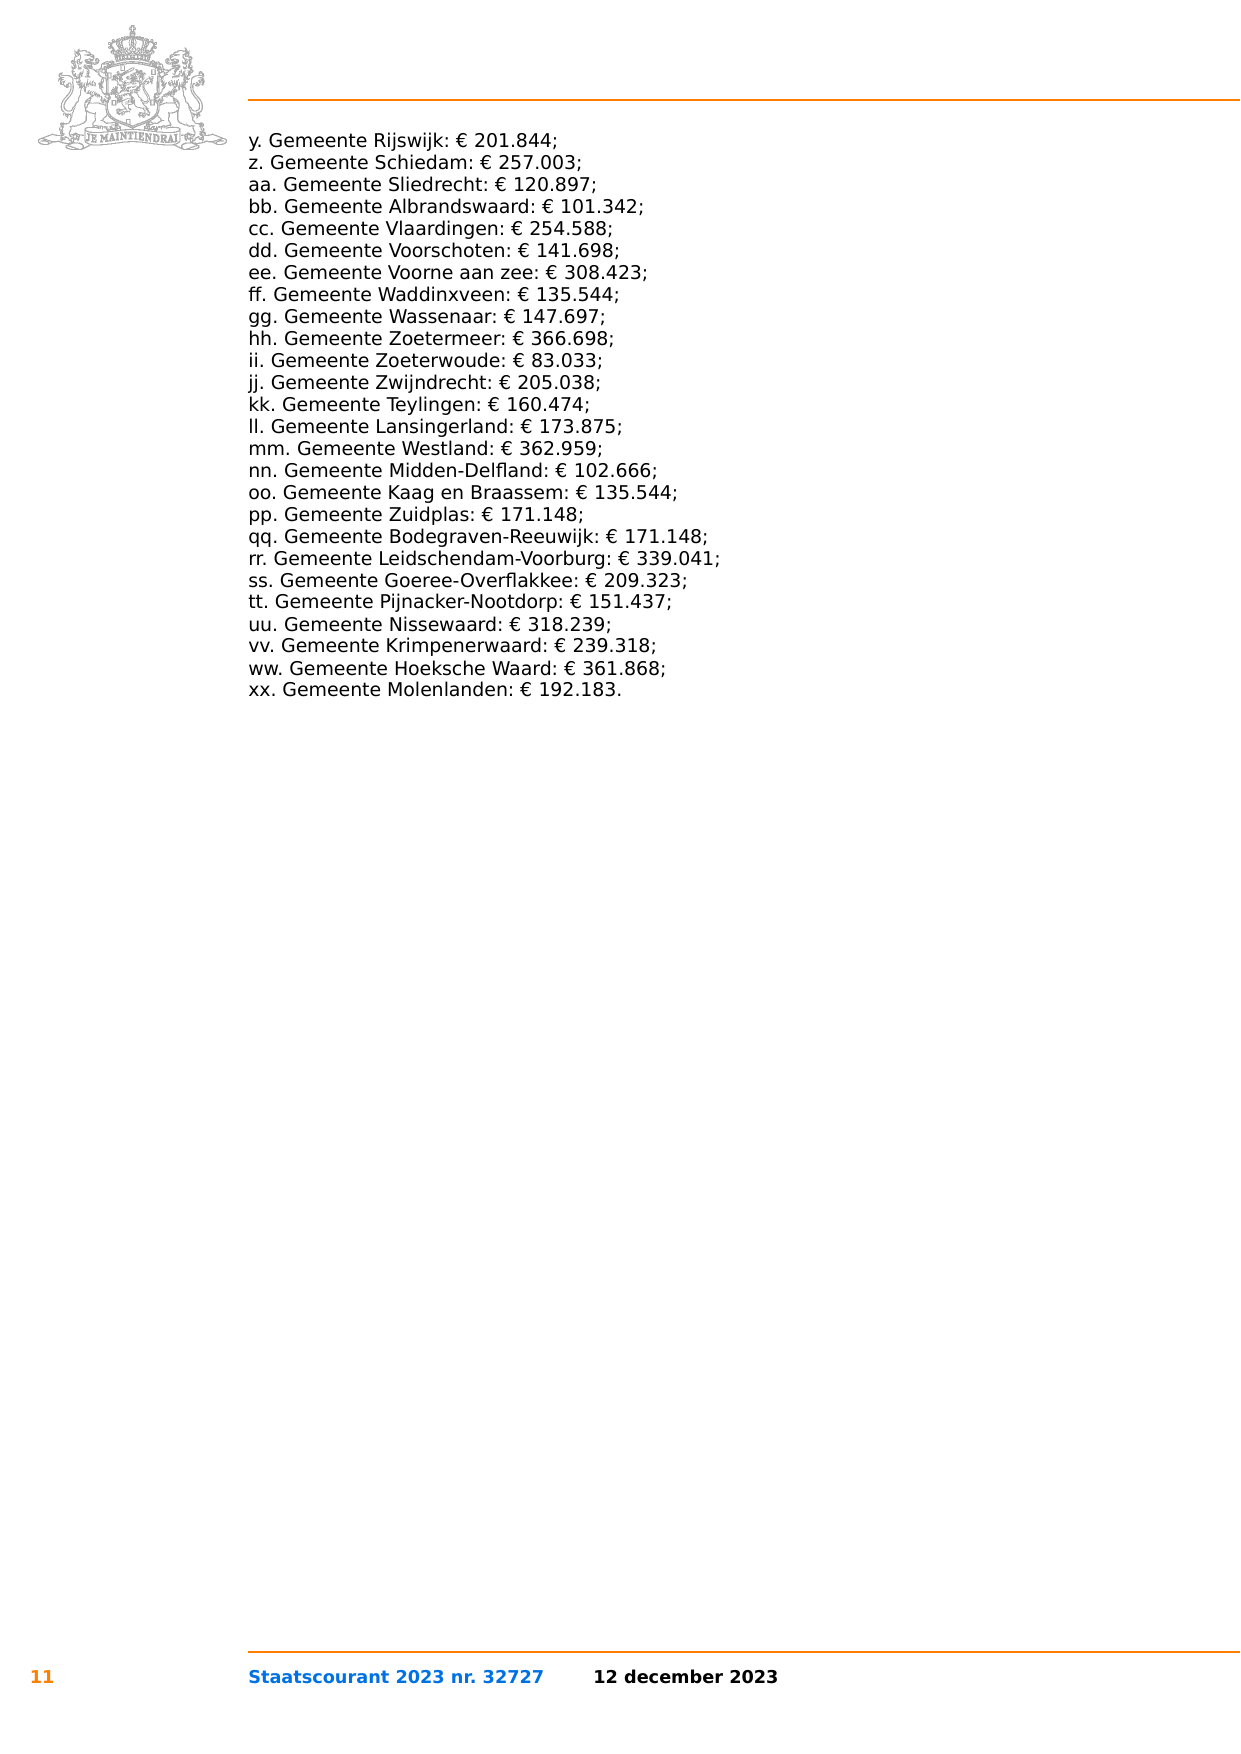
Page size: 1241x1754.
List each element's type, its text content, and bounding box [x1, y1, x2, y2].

text ff. Gemeente Waddinxveen: € 135.544; [248, 284, 1163, 306]
text kk. Gemeente Teylingen: € 160.474; [248, 394, 1163, 416]
text dd. Gemeente Voorschoten: € 141.698; [248, 240, 1163, 262]
text nn. Gemeente Midden-Delfland: € 102.666; [248, 459, 1163, 482]
text cc. Gemeente Vlaardingen: € 254.588; [248, 218, 1163, 240]
text bb. Gemeente Albrandswaard: € 101.342; [248, 196, 1163, 218]
text rr. Gemeente Leidschendam-Voorburg: € 339.041; [248, 547, 1163, 569]
text tt. Gemeente Pijnacker-Nootdorp: € 151.437; [248, 591, 1163, 613]
text oo. Gemeente Kaag en Braassem: € 135.544; [248, 482, 1163, 503]
text ss. Gemeente Goeree-Overflakkee: € 209.323; [248, 569, 1163, 591]
text mm. Gemeente Westland: € 362.959; [248, 438, 1163, 459]
text ee. Gemeente Voorne aan zee: € 308.423; [248, 262, 1163, 284]
text y. Gemeente Rijswijk: € 201.844; [248, 130, 1163, 152]
text hh. Gemeente Zoetermeer: € 366.698; [248, 328, 1163, 350]
text jj. Gemeente Zwijndrecht: € 205.038; [248, 372, 1163, 394]
text vv. Gemeente Krimpenerwaard: € 239.318; [248, 635, 1163, 657]
text ll. Gemeente Lansingerland: € 173.875; [248, 416, 1163, 438]
text ii. Gemeente Zoeterwoude: € 83.033; [248, 350, 1163, 372]
text aa. Gemeente Sliedrecht: € 120.897; [248, 174, 1163, 196]
text ww. Gemeente Hoeksche Waard: € 361.868; [248, 657, 1163, 679]
text z. Gemeente Schiedam: € 257.003; [248, 152, 1163, 174]
picture [38, 25, 227, 150]
text qq. Gemeente Bodegraven-Reeuwijk: € 171.148; [248, 526, 1163, 547]
text gg. Gemeente Wassenaar: € 147.697; [248, 306, 1163, 328]
text uu. Gemeente Nissewaard: € 318.239; [248, 613, 1163, 635]
text xx. Gemeente Molenlanden: € 192.183. [248, 679, 1163, 701]
text pp. Gemeente Zuidplas: € 171.148; [248, 503, 1163, 526]
